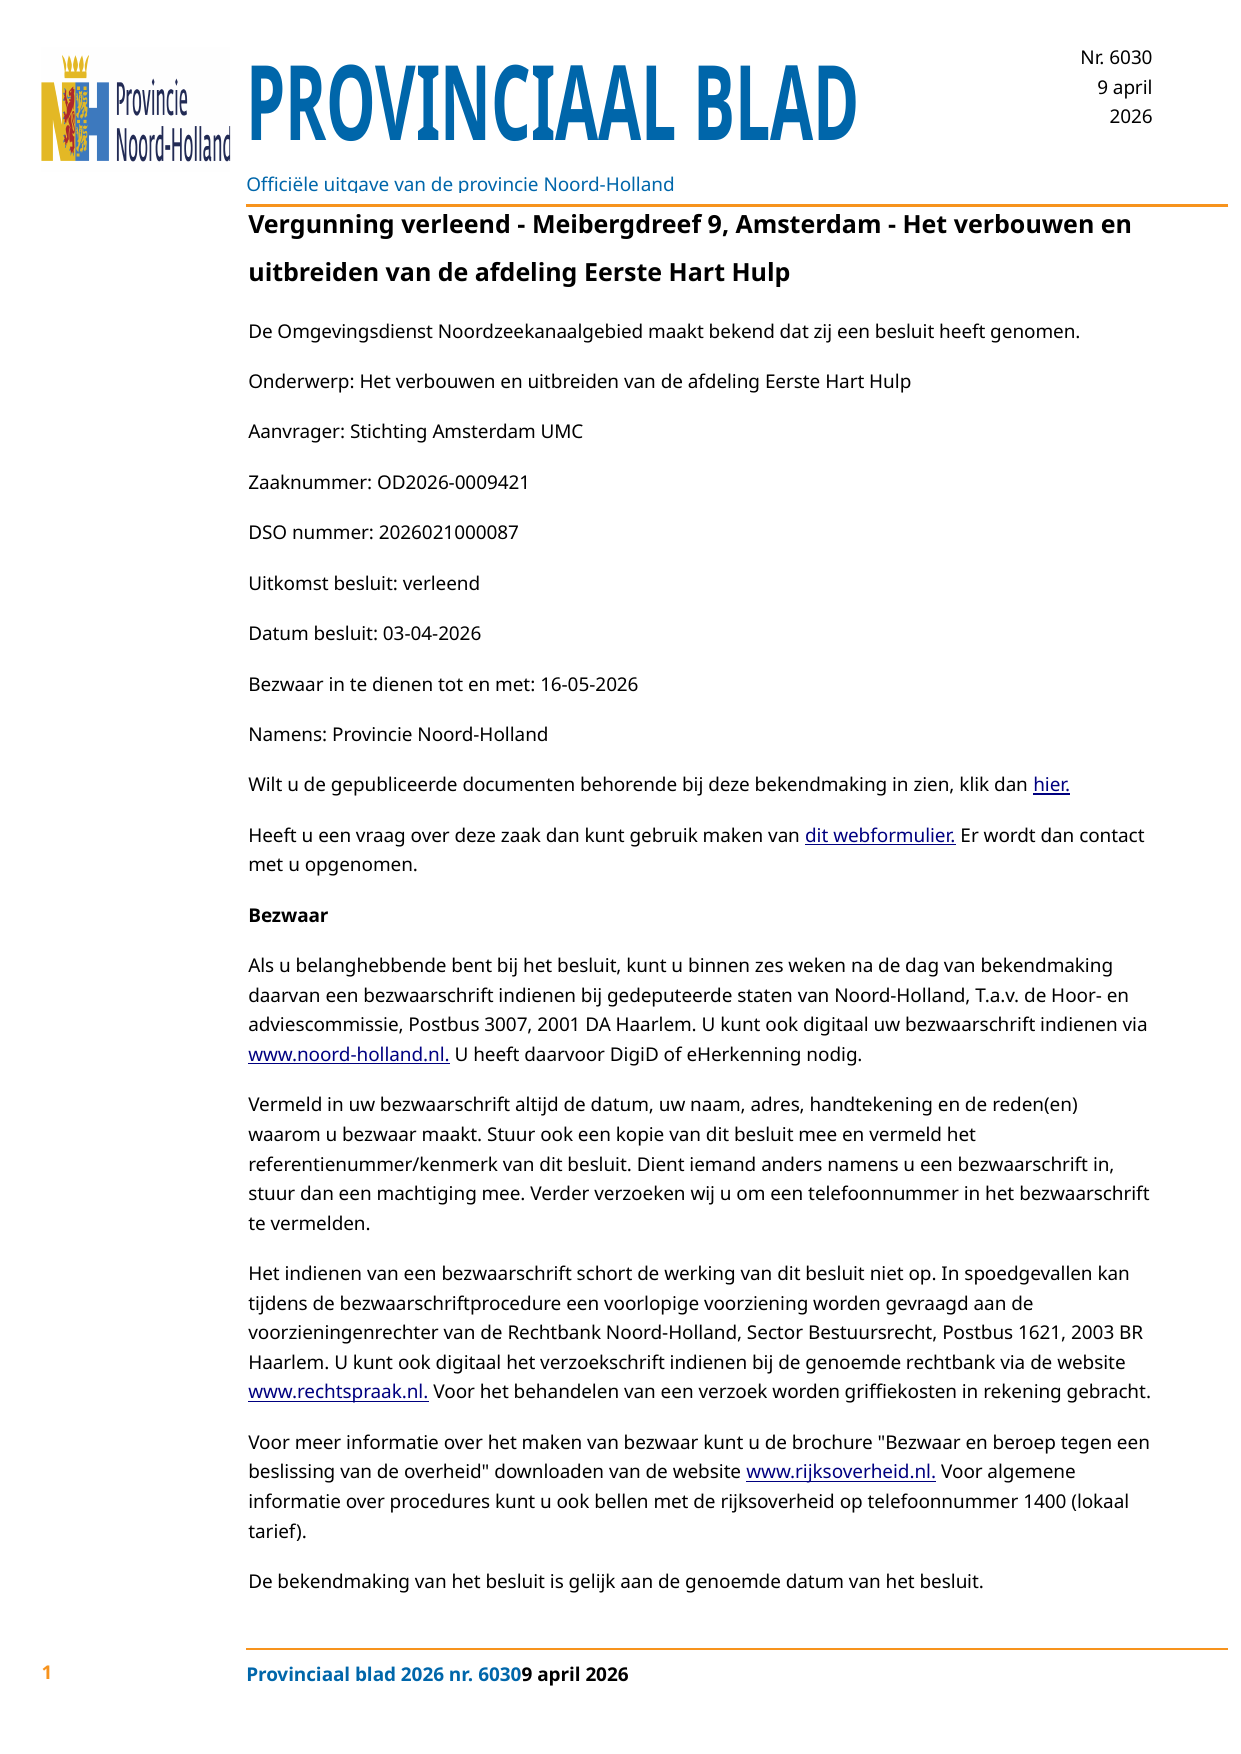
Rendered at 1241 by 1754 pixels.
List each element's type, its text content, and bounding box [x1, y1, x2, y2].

text Onderwerp: Het verbouwen en uitbreiden van de afdeling Eerste Hart Hulp [248, 368, 1152, 394]
text Bezwaar in te dienen tot en met: 16-05-2026 [248, 671, 1152, 697]
text Zaaknummer: OD2026-0009421 [248, 469, 1152, 495]
text Vergunning verleend - Meibergdreef 9, Amsterdam - Het verbouwen en uitbreiden van de afdeling Eerste Hart Hulp [248, 207, 1152, 288]
text Als u belanghebbende bent bij het besluit, kunt u binnen zes weken na de dag van bekendmaking daarvan een bezwaarschrift indienen bij gedeputeerde staten van Noord-Holland, T.a.v. de Hoor- en adviescommissie, Postbus 3007, 2001 DA Haarlem. U kunt ook digitaal uw bezwaarschrift indienen via www.noord-holland.nl. U heeft daarvoor DigiD of eHerkenning nodig. [248, 952, 1152, 1067]
text Namens: Provincie Noord-Holland [248, 721, 1152, 747]
text Heeft u een vraag over deze zaak dan kunt gebruik maken van dit webformulier. Er wordt dan contact met u opgenomen. [248, 822, 1152, 877]
text Vermeld in uw bezwaarschrift altijd de datum, uw naam, adres, handtekening en de reden(en) waarom u bezwaar maakt. Stuur ook een kopie van dit besluit mee en vermeld het referentienummer/kenmerk van dit besluit. Dient iemand anders namens u een bezwaarschrift in, stuur dan een machtiging mee. Verder verzoeken wij u om een telefoonnummer in het bezwaarschrift te vermelden. [248, 1092, 1152, 1236]
text Wilt u de gepubliceerde documenten behorende bij deze bekendmaking in zien, klik dan hier. [248, 772, 1152, 797]
text Bezwaar [248, 902, 1152, 928]
text DSO nummer: 2026021000087 [248, 519, 1152, 545]
text Uitkomst besluit: verleend [248, 570, 1152, 596]
text Aanvrager: Stichting Amsterdam UMC [248, 419, 1152, 444]
text De bekendmaking van het besluit is gelijk aan de genoemde datum van het besluit. [248, 1568, 1152, 1594]
picture [41, 47, 231, 172]
text Voor meer informatie over het maken van bezwaar kunt u de brochure "Bezwaar en beroep tegen een beslissing van de overheid" downloaden van de website www.rijksoverheid.nl. Voor algemene informatie over procedures kunt u ook bellen met de rijksoverheid op telefoonnummer 1400 (lokaal tarief). [248, 1429, 1152, 1544]
text Het indienen van een bezwaarschrift schort de werking van dit besluit niet op. In spoedgevallen kan tijdens de bezwaarschriftprocedure een voorlopige voorziening worden gevraagd aan de voorzieningenrechter van de Rechtbank Noord-Holland, Sector Bestuursrecht, Postbus 1621, 2003 BR Haarlem. U kunt ook digitaal het verzoekschrift indienen bij de genoemde rechtbank via de website www.rechtspraak.nl. Voor het behandelen van een verzoek worden griffiekosten in rekening gebracht. [248, 1260, 1152, 1404]
text De Omgevingsdienst Noordzeekanaalgebied maakt bekend dat zij een besluit heeft genomen. [248, 318, 1152, 344]
text Datum besluit: 03-04-2026 [248, 620, 1152, 646]
